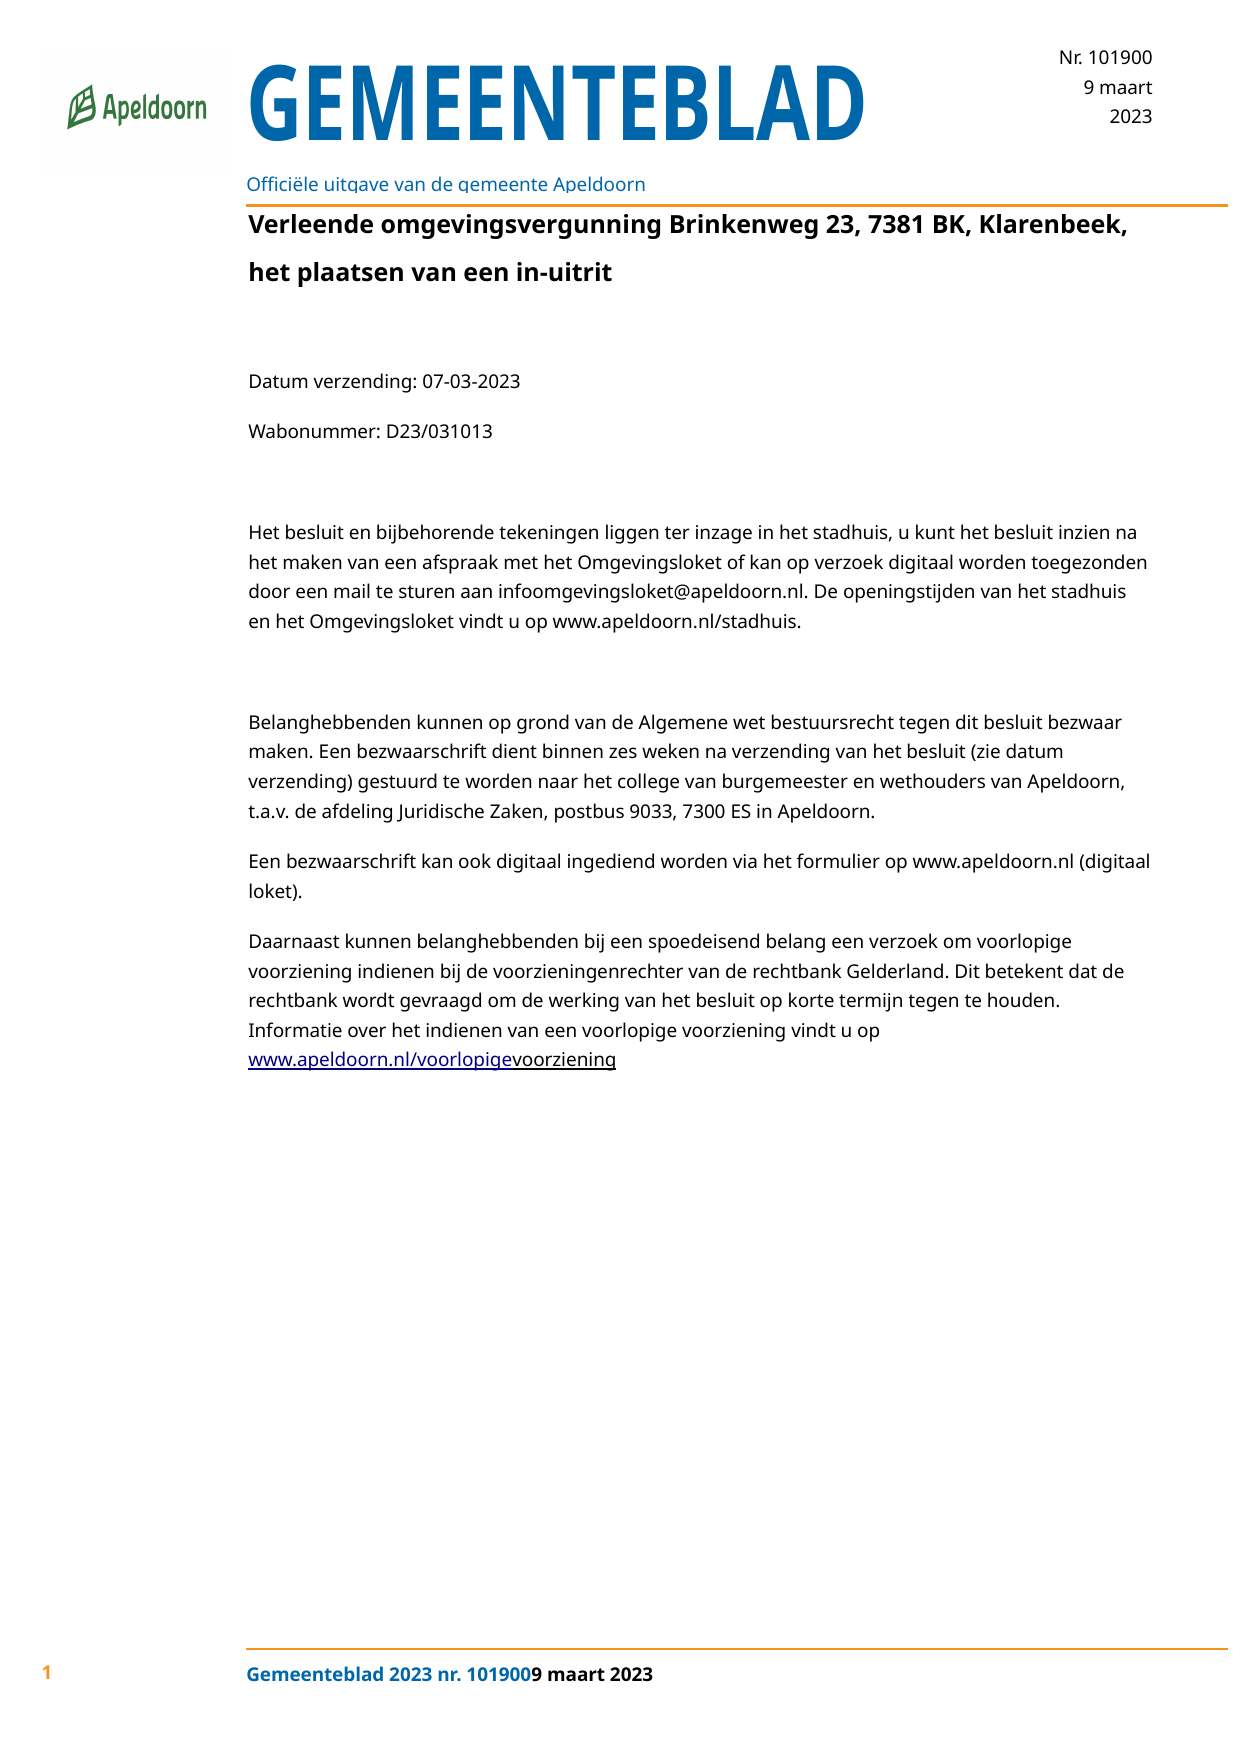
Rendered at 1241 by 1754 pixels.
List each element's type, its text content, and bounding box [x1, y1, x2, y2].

text Het besluit en bijbehorende tekeningen liggen ter inzage in het stadhuis, u kunt het besluit inzien na het maken van een afspraak met het Omgevingsloket of kan op verzoek digitaal worden toegezonden door een mail te sturen aan infoomgevingsloket@apeldoorn.nl. De openingstijden van het stadhuis en het Omgevingsloket vindt u op www.apeldoorn.nl/stadhuis. [248, 519, 1152, 634]
picture [41, 47, 231, 172]
text Datum verzending: 07-03-2023 [248, 368, 1152, 394]
text Belanghebbenden kunnen op grond van de Algemene wet bestuursrecht tegen dit besluit bezwaar maken. Een bezwaarschrift dient binnen zes weken na verzending van het besluit (zie datum verzending) gestuurd te worden naar het college van burgemeester en wethouders van Apeldoorn, t.a.v. de afdeling Juridische Zaken, postbus 9033, 7300 ES in Apeldoorn. [248, 709, 1152, 824]
text Daarnaast kunnen belanghebbenden bij een spoedeisend belang een verzoek om voorlopige voorziening indienen bij de voorzieningenrechter van de rechtbank Gelderland. Dit betekent dat de rechtbank wordt gevraagd om de werking van het besluit op korte termijn tegen te houden. Informatie over het indienen van een voorlopige voorziening vindt u op www.apeldoorn.nl/voorlopigevoorziening [248, 928, 1152, 1072]
text Een bezwaarschrift kan ook digitaal ingediend worden via het formulier op www.apeldoorn.nl (digitaal loket). [248, 848, 1152, 904]
text Wabonummer: D23/031013 [248, 419, 1152, 444]
text Verleende omgevingsvergunning Brinkenweg 23, 7381 BK, Klarenbeek, het plaatsen van een in-uitrit [248, 207, 1152, 288]
